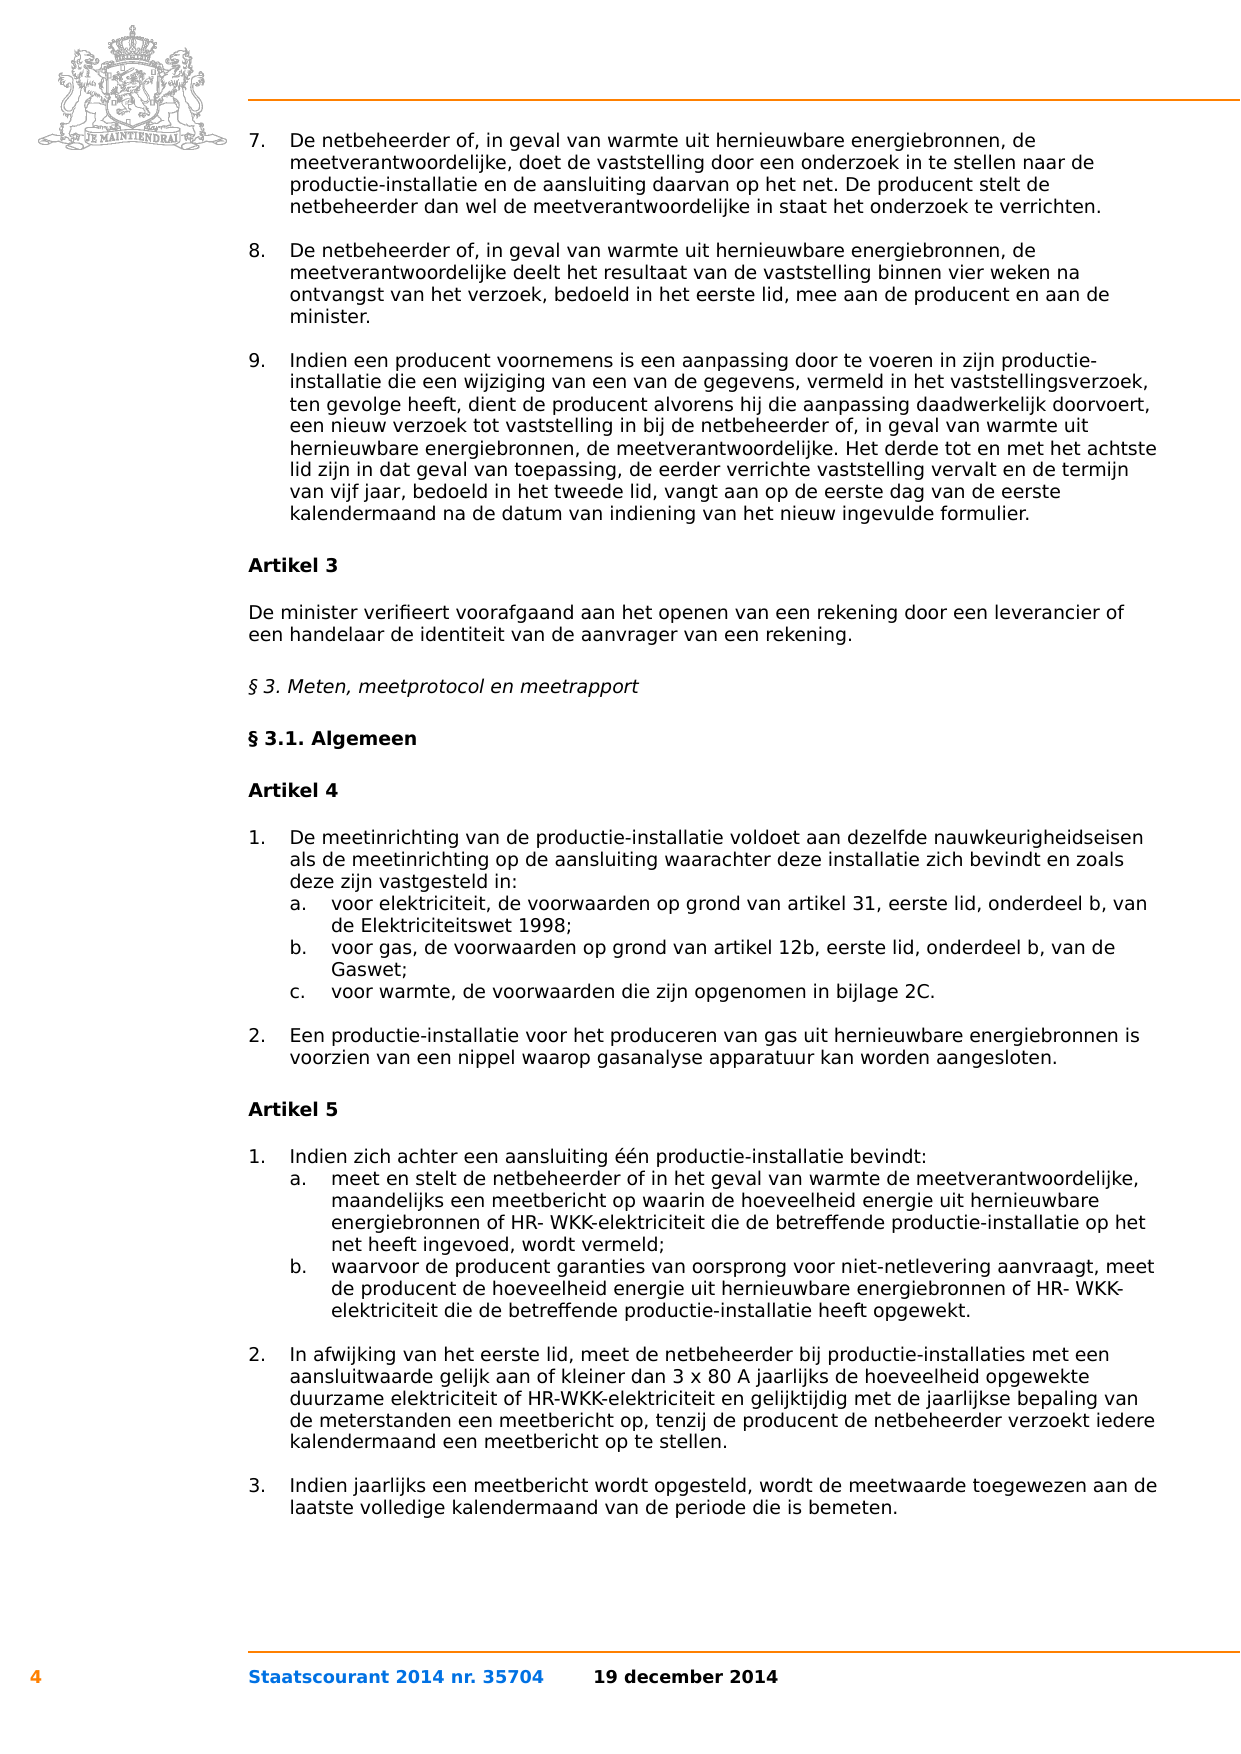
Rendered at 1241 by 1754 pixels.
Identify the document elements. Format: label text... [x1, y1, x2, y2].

subtitle Artikel 4 [248, 780, 1163, 802]
text a. voor elektriciteit, de voorwaarden op grond van artikel 31, eerste lid, onderdeel b, van de Elektriciteitswet 1998; [289, 893, 1163, 937]
text 1. Indien zich achter een aansluiting één productie-installatie bevindt: [248, 1146, 1163, 1168]
text 2. Een productie-installatie voor het produceren van gas uit hernieuwbare energiebronnen is voorzien van een nippel waarop gasanalyse apparatuur kan worden aangesloten. [248, 1025, 1163, 1069]
text 8. De netbeheerder of, in geval van warmte uit hernieuwbare energiebronnen, de meetverantwoordelijke deelt het resultaat van de vaststelling binnen vier weken na ontvangst van het verzoek, bedoeld in het eerste lid, mee aan de producent en aan de minister. [248, 240, 1163, 328]
text b. voor gas, de voorwaarden op grond van artikel 12b, eerste lid, onderdeel b, van de Gaswet; [289, 937, 1163, 981]
text c. voor warmte, de voorwaarden die zijn opgenomen in bijlage 2C. [289, 981, 1163, 1003]
text a. meet en stelt de netbeheerder of in het geval van warmte de meetverantwoordelijke, maandelijks een meetbericht op waarin de hoeveelheid energie uit hernieuwbare energiebronnen of HR- WKK-elektriciteit die de betreffende productie-installatie op het net heeft ingevoed, wordt vermeld; [289, 1168, 1163, 1256]
text 2. In afwijking van het eerste lid, meet de netbeheerder bij productie-installaties met een aansluitwaarde gelijk aan of kleiner dan 3 x 80 A jaarlijks de hoeveelheid opgewekte duurzame elektriciteit of HR-WKK-elektriciteit en gelijktijdig met de jaarlijkse bepaling van de meterstanden een meetbericht op, tenzij de producent de netbeheerder verzoekt iedere kalendermaand een meetbericht op te stellen. [248, 1343, 1163, 1453]
text De minister verifieert voorafgaand aan het openen van een rekening door een leverancier of een handelaar de identiteit van de aanvrager van een rekening. [248, 602, 1163, 646]
subtitle Artikel 3 [248, 555, 1163, 577]
subtitle Artikel 5 [248, 1099, 1163, 1121]
subtitle § 3. Meten, meetprotocol en meetrapport [248, 676, 1163, 698]
text 1. De meetinrichting van de productie-installatie voldoet aan dezelfde nauwkeurigheidseisen als de meetinrichting op de aansluiting waarachter deze installatie zich bevindt en zoals deze zijn vastgesteld in: [248, 827, 1163, 893]
text 7. De netbeheerder of, in geval van warmte uit hernieuwbare energiebronnen, de meetverantwoordelijke, doet de vaststelling door een onderzoek in te stellen naar de productie-installatie en de aansluiting daarvan op het net. De producent stelt de netbeheerder dan wel de meetverantwoordelijke in staat het onderzoek te verrichten. [248, 130, 1163, 218]
text 9. Indien een producent voornemens is een aanpassing door te voeren in zijn productie-installatie die een wijziging van een van de gegevens, vermeld in het vaststellingsverzoek, ten gevolge heeft, dient de producent alvorens hij die aanpassing daadwerkelijk doorvoert, een nieuw verzoek tot vaststelling in bij de netbeheerder of, in geval van warmte uit hernieuwbare energiebronnen, de meetverantwoordelijke. Het derde tot en met het achtste lid zijn in dat geval van toepassing, de eerder verrichte vaststelling vervalt en de termijn van vijf jaar, bedoeld in het tweede lid, vangt aan op de eerste dag van de eerste kalendermaand na de datum van indiening van het nieuw ingevulde formulier. [248, 349, 1163, 525]
text 3. Indien jaarlijks een meetbericht wordt opgesteld, wordt de meetwaarde toegewezen aan de laatste volledige kalendermaand van de periode die is bemeten. [248, 1475, 1163, 1519]
picture [38, 25, 227, 150]
text b. waarvoor de producent garanties van oorsprong voor niet-netlevering aanvraagt, meet de producent de hoeveelheid energie uit hernieuwbare energiebronnen of HR- WKK-elektriciteit die de betreffende productie-installatie heeft opgewekt. [289, 1256, 1163, 1322]
subtitle § 3.1. Algemeen [248, 728, 1163, 750]
